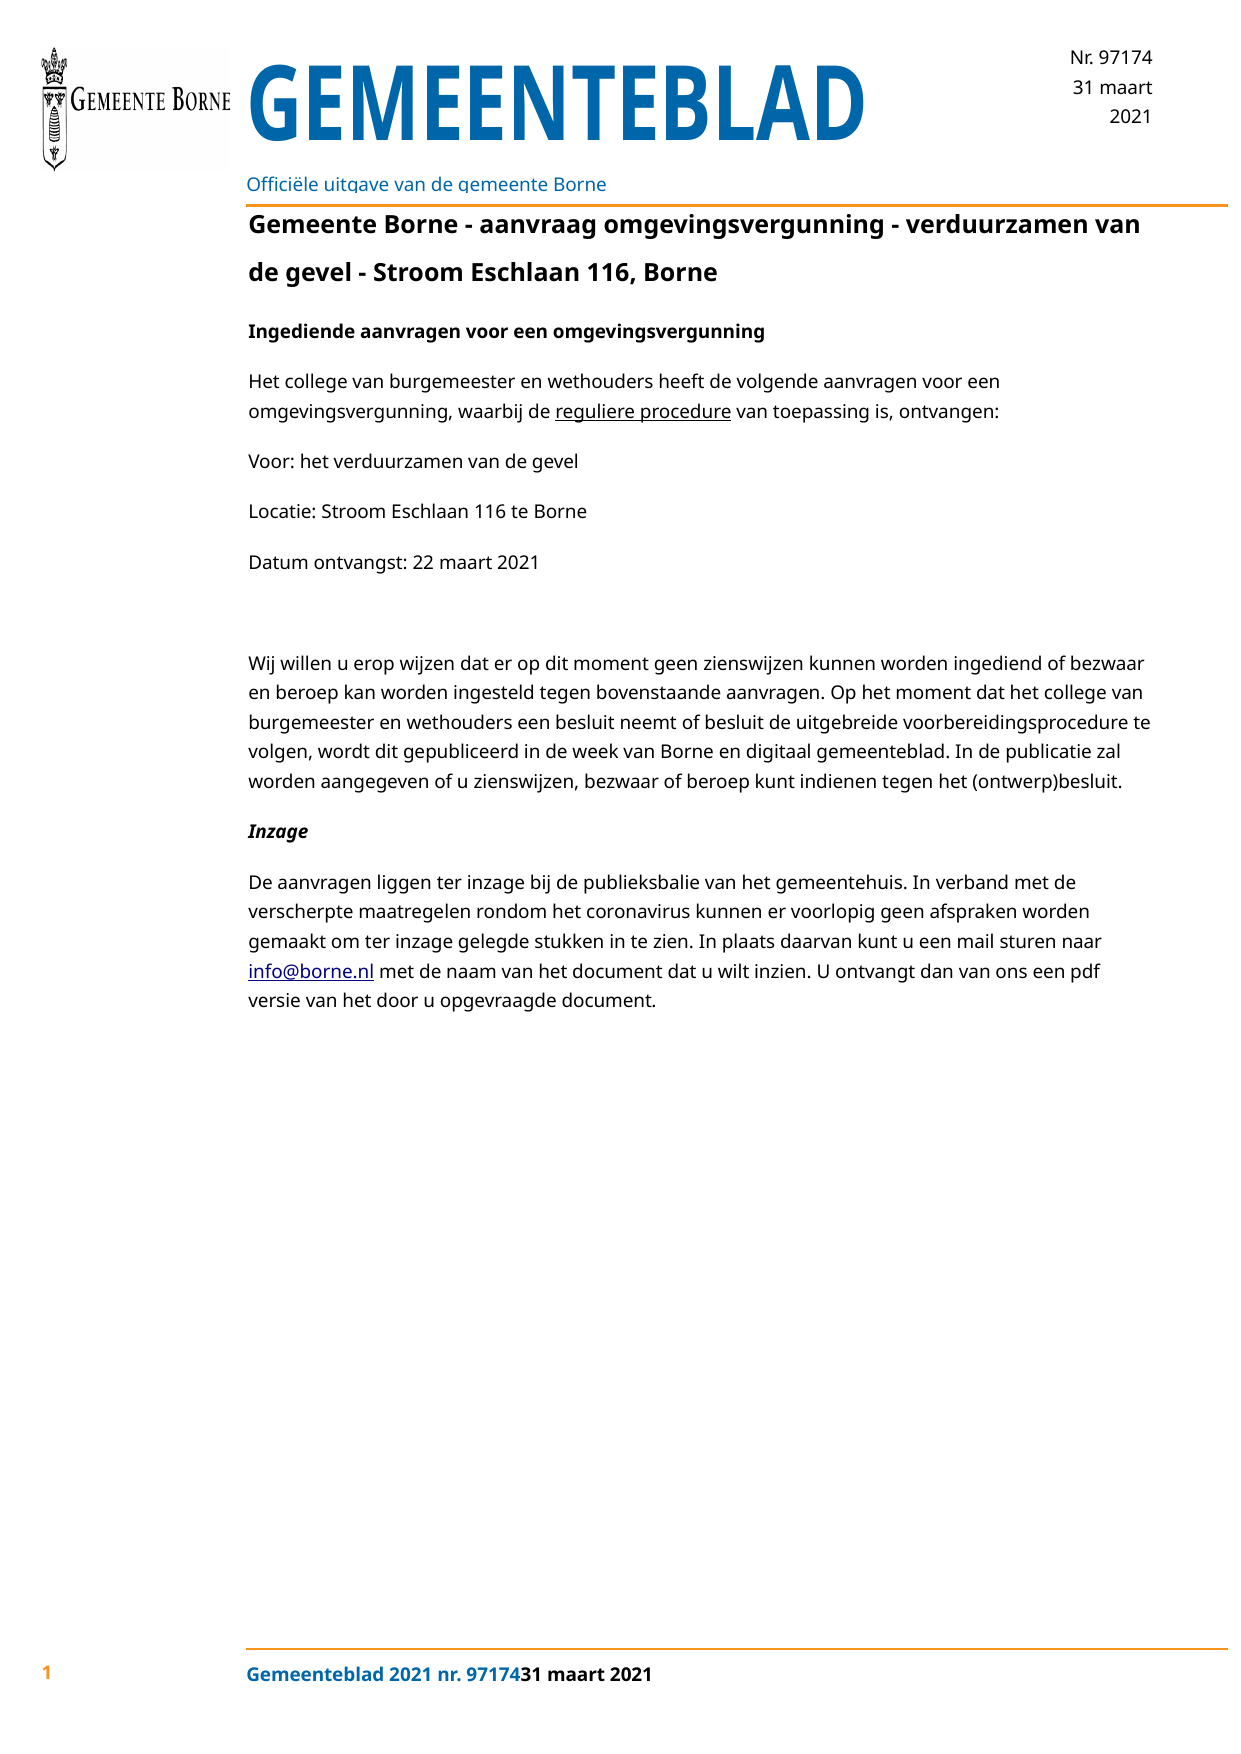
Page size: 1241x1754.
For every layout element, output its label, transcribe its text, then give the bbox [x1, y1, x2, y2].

text Ingediende aanvragen voor een omgevingsvergunning [248, 318, 1152, 344]
text Locatie: Stroom Eschlaan 116 te Borne [248, 499, 1152, 524]
text Voor: het verduurzamen van de gevel [248, 448, 1152, 474]
text Datum ontvangst: 22 maart 2021 [248, 549, 1152, 575]
text De aanvragen liggen ter inzage bij de publieksbalie van het gemeentehuis. In verband met de verscherpte maatregelen rondom het coronavirus kunnen er voorlopig geen afspraken worden gemaakt om ter inzage gelegde stukken in te zien. In plaats daarvan kunt u een mail sturen naar info@borne.nl met de naam van het document dat u wilt inzien. U ontvangt dan van ons een pdf versie van het door u opgevraagde document. [248, 869, 1152, 1013]
text Gemeente Borne - aanvraag omgevingsvergunning - verduurzamen van de gevel - Stroom Eschlaan 116, Borne [248, 207, 1152, 288]
picture [41, 47, 231, 172]
text Het college van burgemeester en wethouders heeft de volgende aanvragen voor een omgevingsvergunning, waarbij de reguliere procedure van toepassing is, ontvangen: [248, 368, 1152, 424]
text Inzage [248, 819, 1152, 844]
text Wij willen u erop wijzen dat er op dit moment geen zienswijzen kunnen worden ingediend of bezwaar en beroep kan worden ingesteld tegen bovenstaande aanvragen. Op het moment dat het college van burgemeester en wethouders een besluit neemt of besluit de uitgebreide voorbereidingsprocedure te volgen, wordt dit gepubliceerd in de week van Borne en digitaal gemeenteblad. In de publicatie zal worden aangegeven of u zienswijzen, bezwaar of beroep kunt indienen tegen het (ontwerp)besluit. [248, 650, 1152, 794]
